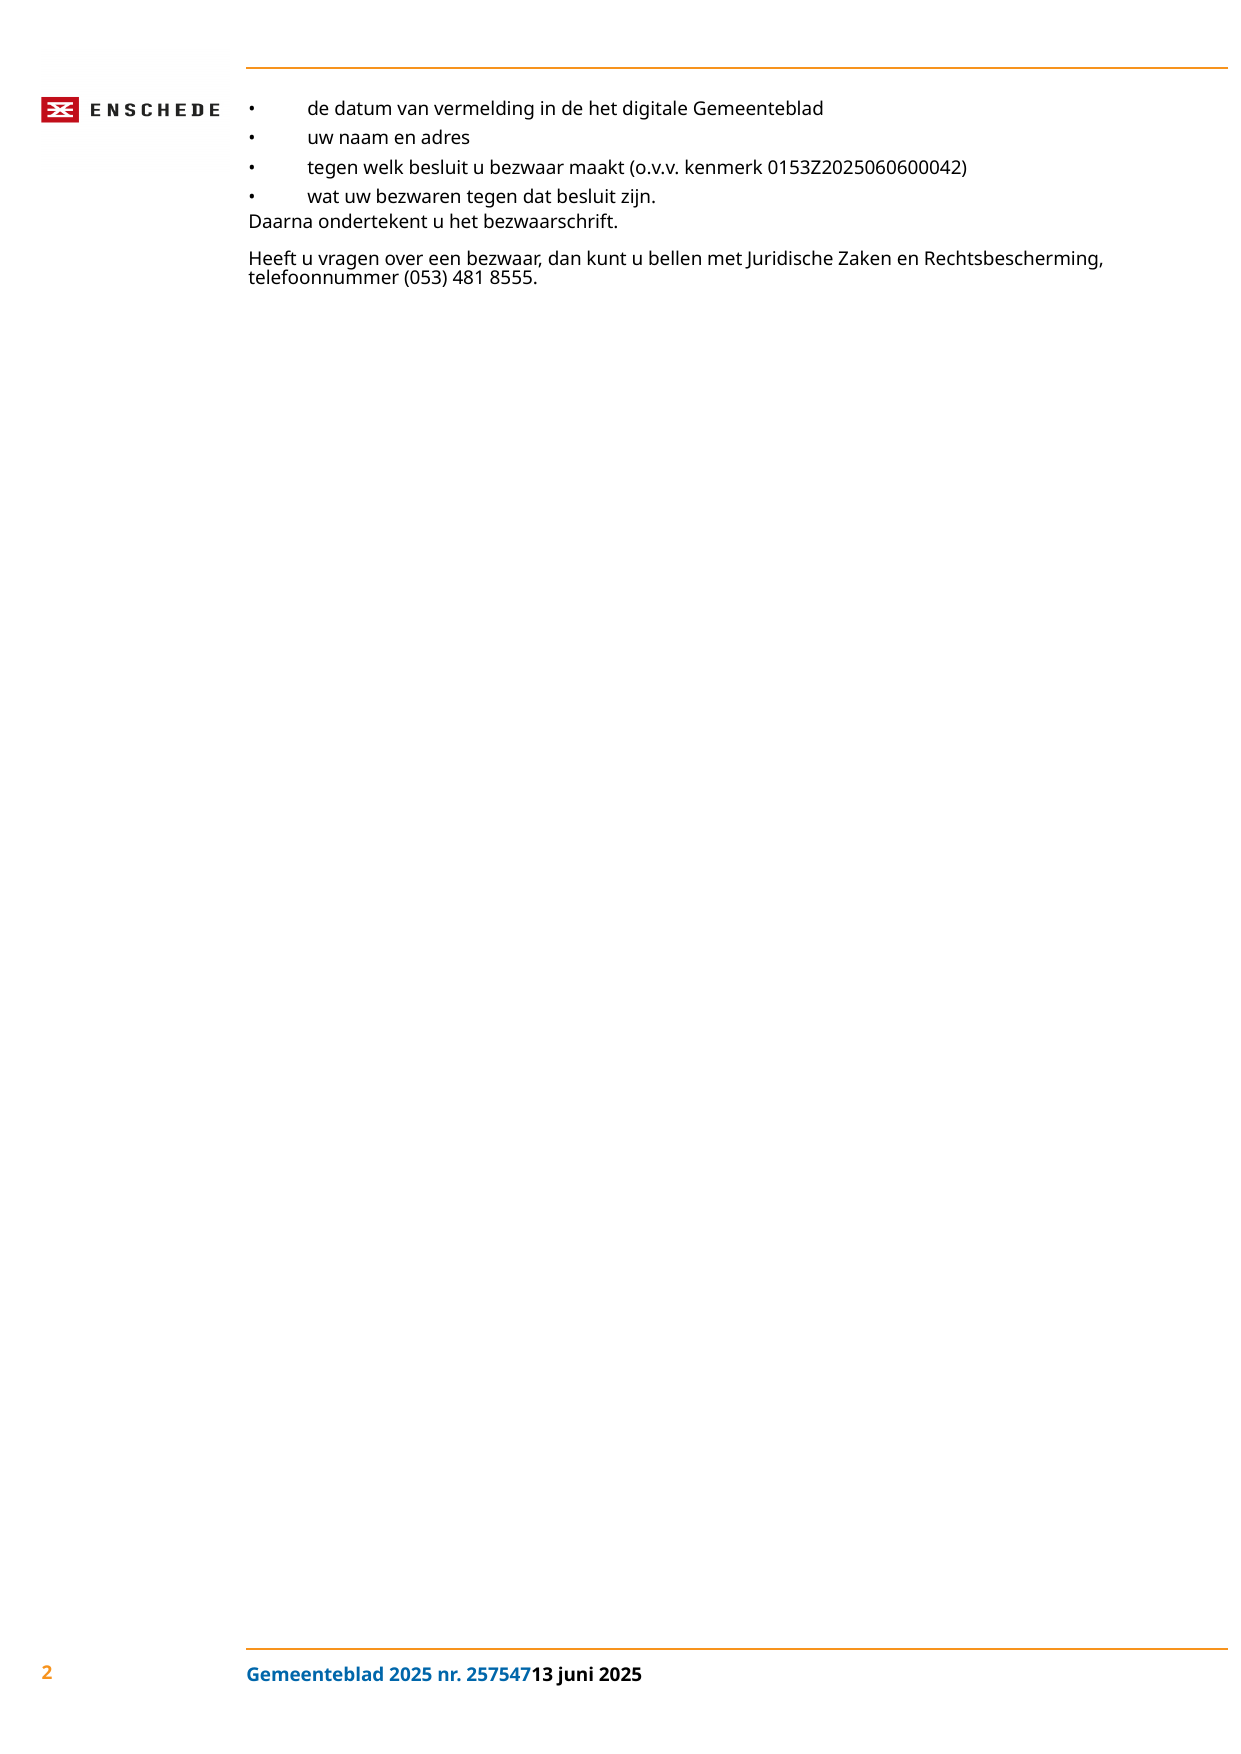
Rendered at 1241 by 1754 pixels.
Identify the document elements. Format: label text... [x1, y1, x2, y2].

text Daarna ondertekent u het bezwaarschrift. [248, 213, 1152, 232]
list uw naam en adres [248, 124, 1152, 150]
list wat uw bezwaren tegen dat besluit zijn. [248, 183, 1152, 209]
text Heeft u vragen over een bezwaar, dan kunt u bellen met Juridische Zaken en Rechtsbescherming, telefoonnummer (053) 481 8555. [248, 250, 1152, 289]
picture [41, 47, 231, 172]
list tegen welk besluit u bezwaar maakt (o.v.v. kenmerk 0153Z2025060600042) [248, 154, 1152, 180]
list de datum van vermelding in de het digitale Gemeenteblad [248, 95, 1152, 121]
